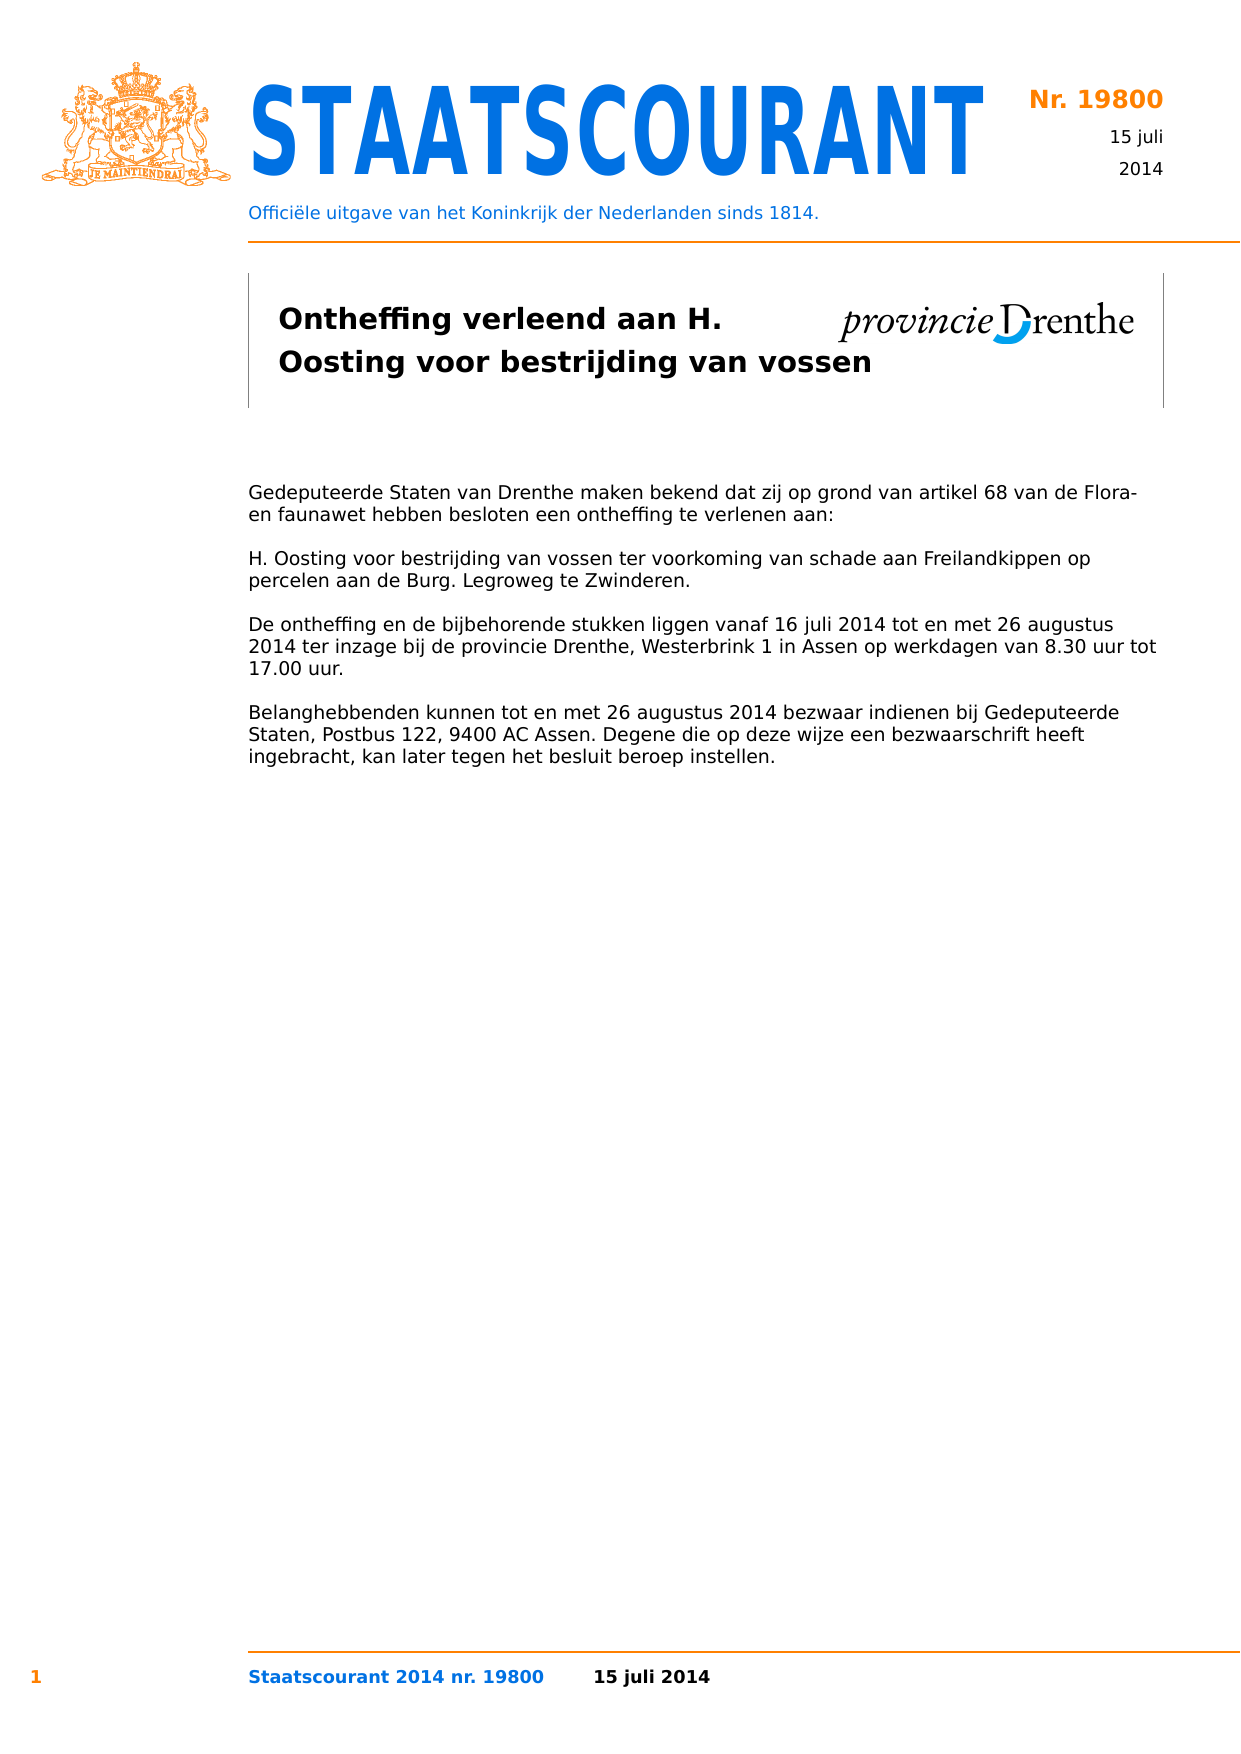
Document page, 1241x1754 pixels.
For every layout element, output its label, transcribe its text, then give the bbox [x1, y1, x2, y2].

text Belanghebbenden kunnen tot en met 26 augustus 2014 bezwaar indienen bij Gedeputeerde Staten, Postbus 122, 9400 AC Assen. Degene die op deze wijze een bezwaarschrift heeft ingebracht, kan later tegen het besluit beroep instellen. [248, 702, 1163, 768]
table_header Nr. 19800 [998, 62, 1240, 121]
text Gedeputeerde Staten van Drenthe maken bekend dat zij op grond van artikel 68 van de Flora- en faunawet hebben besloten een ontheffing te verlenen aan: [248, 482, 1163, 526]
table_cell 2014 [998, 153, 1240, 203]
table_cell 15 juli [998, 121, 1240, 153]
picture [41, 62, 231, 186]
table_header [25, 62, 248, 241]
picture [838, 302, 1134, 344]
table_header STAATSCOURANT [248, 62, 998, 203]
table_cell Officiële uitgave van het Koninkrijk der Nederlanden sinds 1814. [248, 203, 1240, 241]
text H. Oosting voor bestrijding van vossen ter voorkoming van schade aan Freilandkippen op percelen aan de Burg. Legroweg te Zwinderen. [248, 548, 1163, 592]
text De ontheffing en de bijbehorende stukken liggen vanaf 16 juli 2014 tot en met 26 augustus 2014 ter inzage bij de provincie Drenthe, Westerbrink 1 in Assen op werkdagen van 8.30 uur tot 17.00 uur. [248, 614, 1163, 680]
subtitle Ontheffing verleend aan H. Oosting voor bestrijding van vossen [249, 273, 1163, 408]
